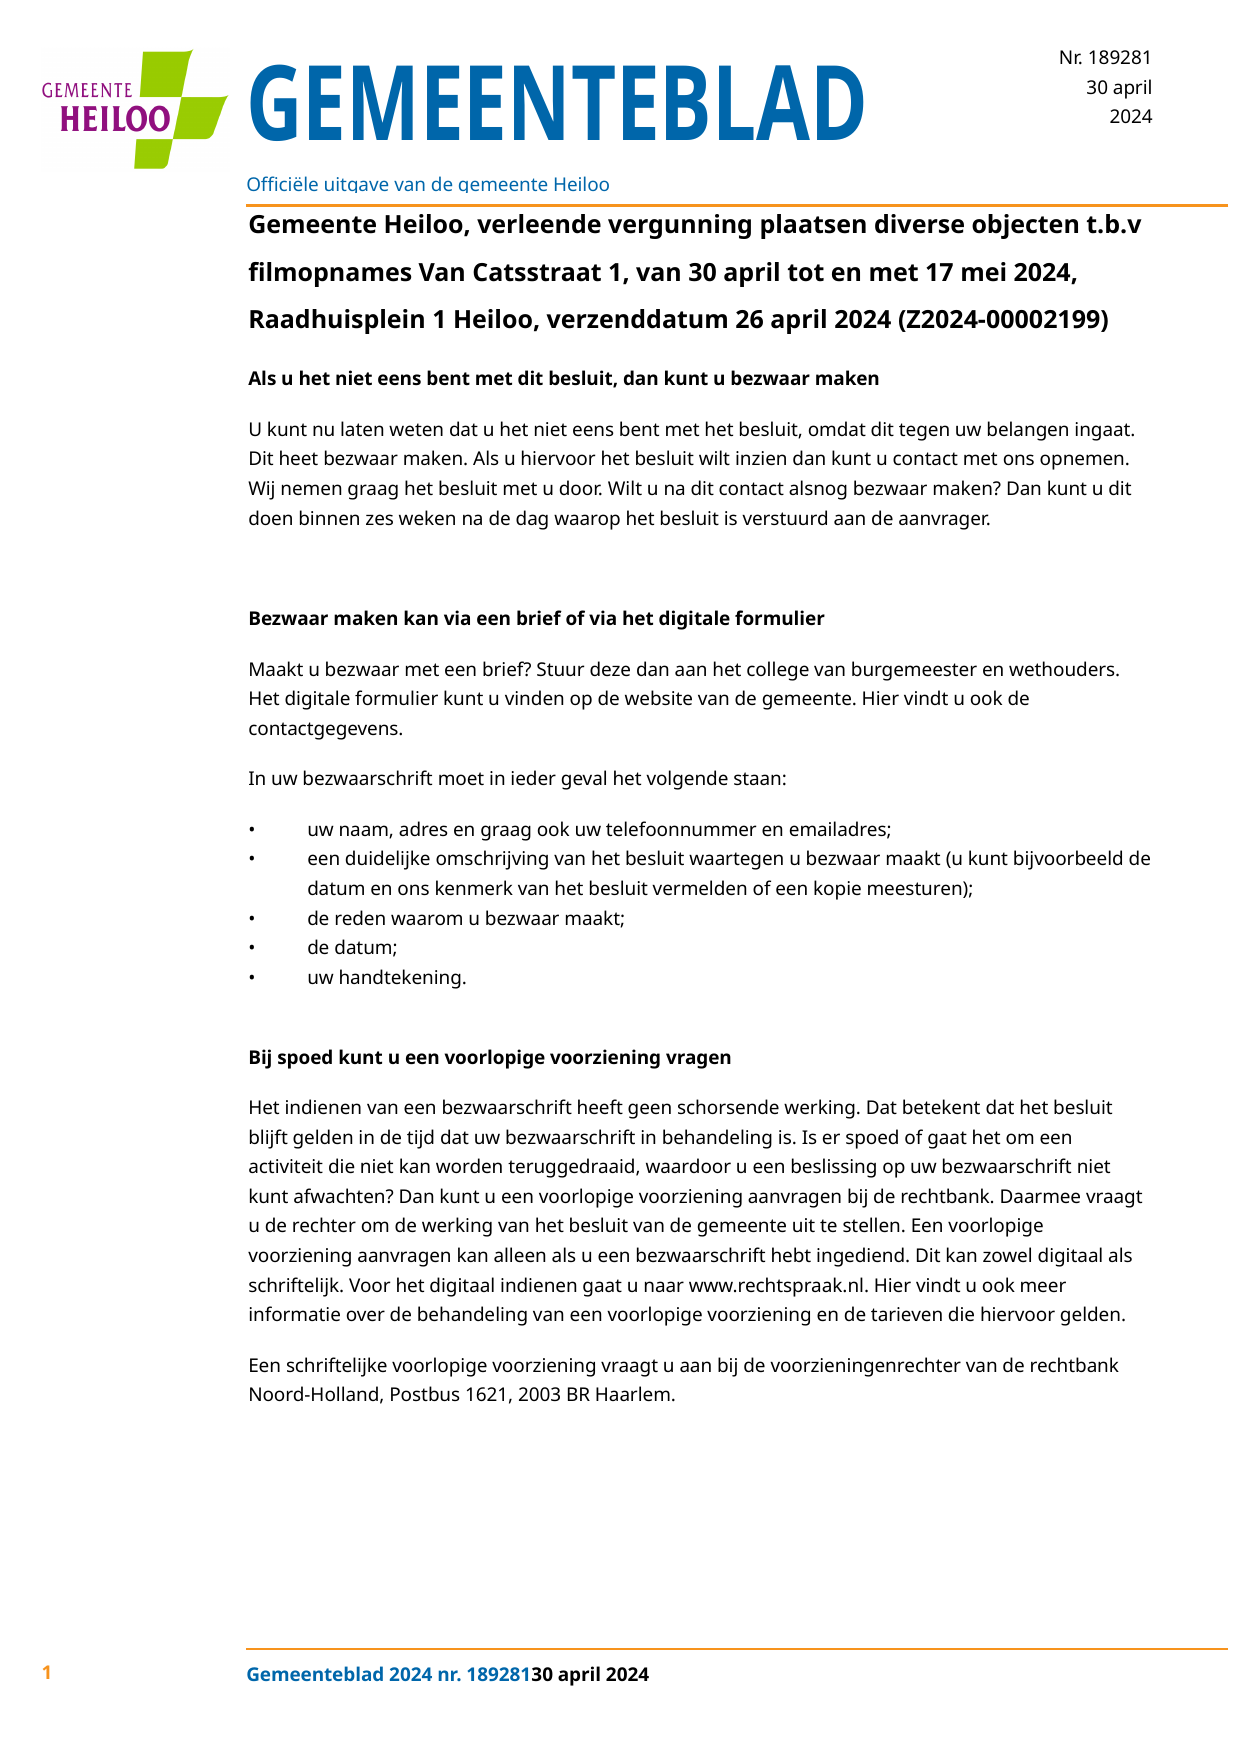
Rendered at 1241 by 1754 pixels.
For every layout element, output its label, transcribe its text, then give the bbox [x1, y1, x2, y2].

text Bij spoed kunt u een voorlopige voorziening vragen [248, 1044, 1152, 1069]
list uw naam, adres en graag ook uw telefoonnummer en emailadres; [248, 816, 1152, 842]
text Gemeente Heiloo, verleende vergunning plaatsen diverse objecten t.b.v filmopnames Van Catsstraat 1, van 30 april tot en met 17 mei 2024, Raadhuisplein 1 Heiloo, verzenddatum 26 april 2024 (Z2024-00002199) [248, 207, 1152, 336]
text Bezwaar maken kan via een brief of via het digitale formulier [248, 606, 1152, 631]
text Een schriftelijke voorlopige voorziening vraagt u aan bij de voorzieningenrechter van de rechtbank Noord-Holland, Postbus 1621, 2003 BR Haarlem. [248, 1352, 1152, 1407]
list de reden waarom u bezwaar maakt; [248, 905, 1152, 930]
list een duidelijke omschrijving van het besluit waartegen u bezwaar maakt (u kunt bijvoorbeeld de datum en ons kenmerk van het besluit vermelden of een kopie meesturen); [248, 846, 1152, 901]
picture [41, 47, 231, 172]
list de datum; [248, 934, 1152, 960]
list uw handtekening. [248, 964, 1152, 989]
text U kunt nu laten weten dat u het niet eens bent met het besluit, omdat dit tegen uw belangen ingaat. Dit heet bezwaar maken. Als u hiervoor het besluit wilt inzien dan kunt u contact met ons opnemen. Wij nemen graag het besluit met u door. Wilt u na dit contact alsnog bezwaar maken? Dan kunt u dit doen binnen zes weken na de dag waarop het besluit is verstuurd aan de aanvrager. [248, 416, 1152, 530]
text Als u het niet eens bent met dit besluit, dan kunt u bezwaar maken [248, 366, 1152, 391]
text Het indienen van een bezwaarschrift heeft geen schorsende werking. Dat betekent dat het besluit blijft gelden in de tijd dat uw bezwaarschrift in behandeling is. Is er spoed of gaat het om een activiteit die niet kan worden teruggedraaid, waardoor u een beslissing op uw bezwaarschrift niet kunt afwachten? Dan kunt u een voorlopige voorziening aanvragen bij de rechtbank. Daarmee vraagt u de rechter om de werking van het besluit van de gemeente uit te stellen. Een voorlopige voorziening aanvragen kan alleen als u een bezwaarschrift hebt ingediend. Dit kan zowel digitaal als schriftelijk. Voor het digitaal indienen gaat u naar www.rechtspraak.nl. Hier vindt u ook meer informatie over de behandeling van een voorlopige voorziening en de tarieven die hiervoor gelden. [248, 1094, 1152, 1327]
text In uw bezwaarschrift moet in ieder geval het volgende staan: [248, 766, 1152, 791]
text Maakt u bezwaar met een brief? Stuur deze dan aan het college van burgemeester en wethouders. Het digitale formulier kunt u vinden op de website van de gemeente. Hier vindt u ook de contactgegevens. [248, 656, 1152, 741]
